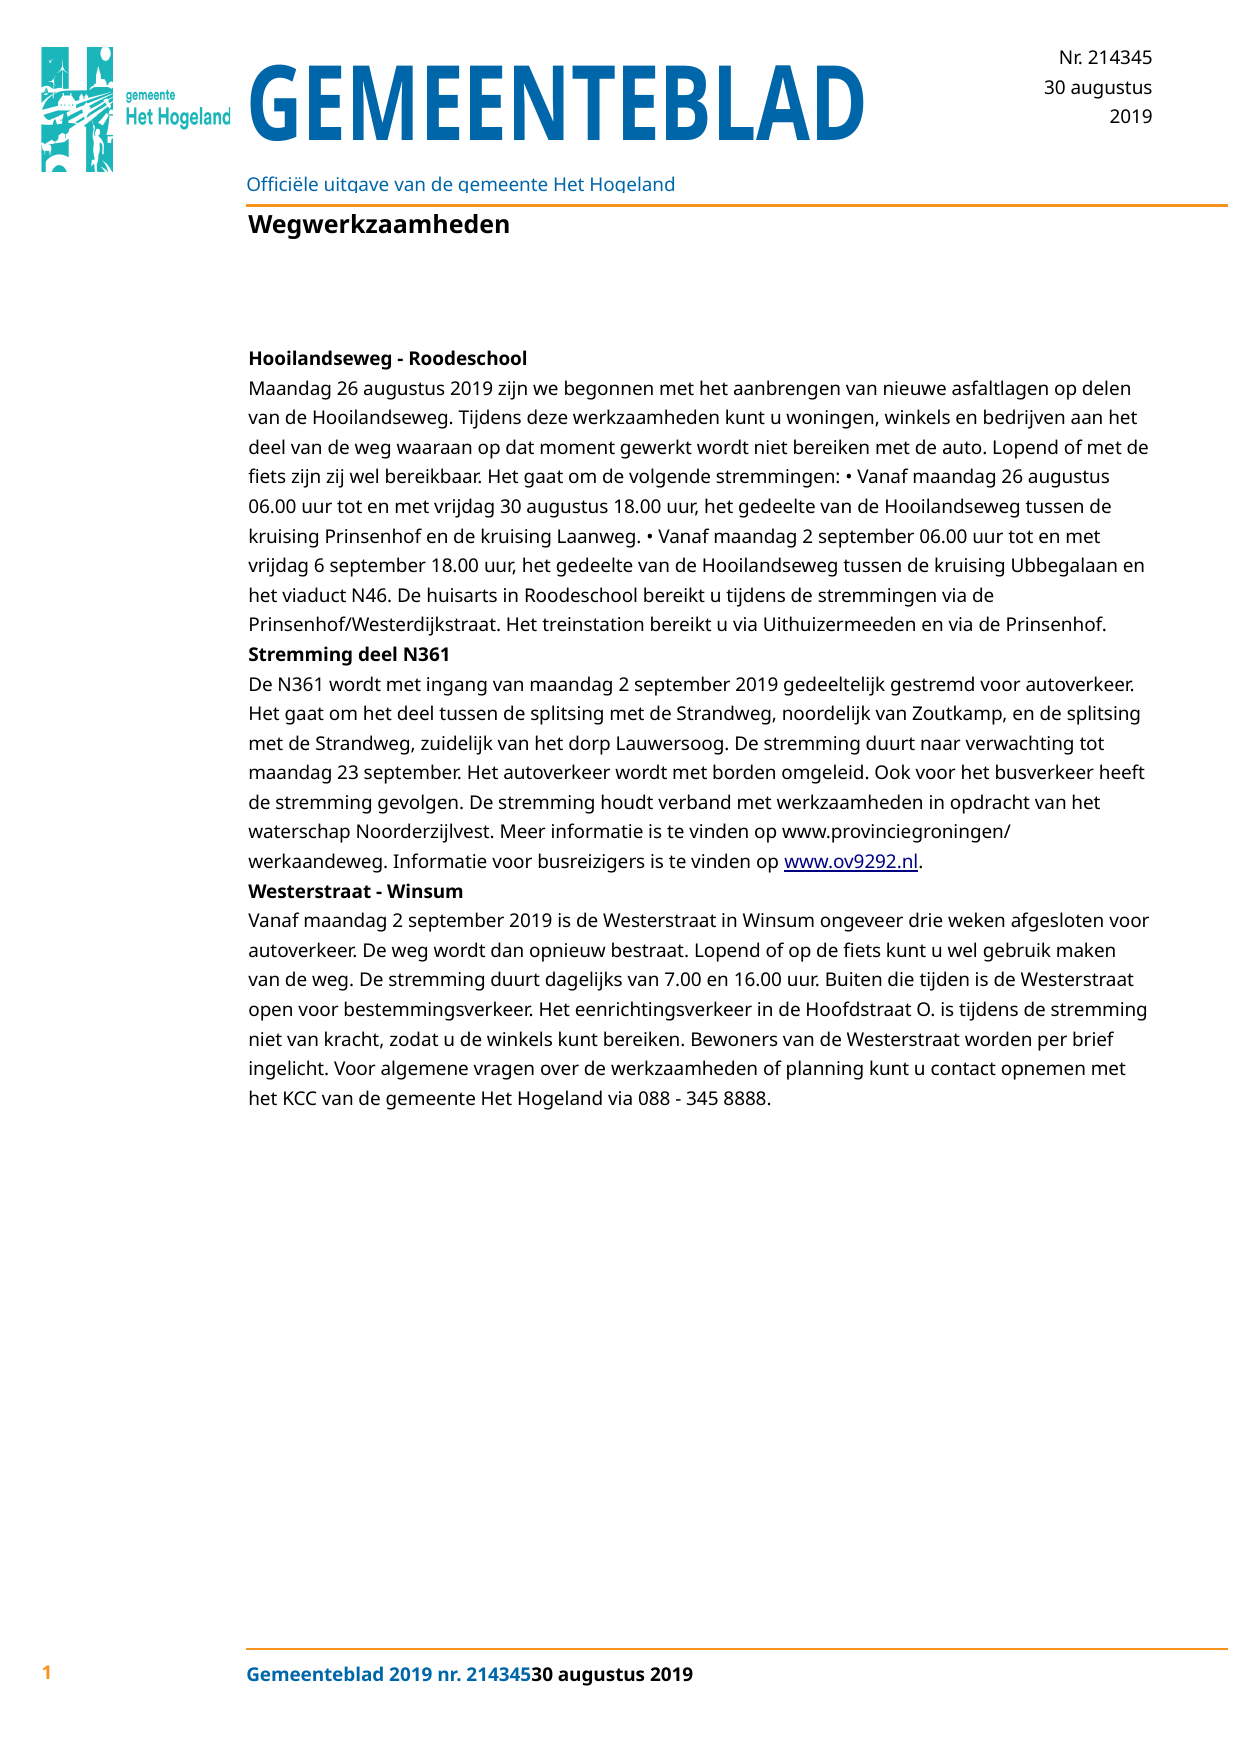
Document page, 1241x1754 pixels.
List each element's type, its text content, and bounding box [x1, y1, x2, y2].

text De N361 wordt met ingang van maandag 2 september 2019 gedeeltelijk gestremd voor autoverkeer. Het gaat om het deel tussen de splitsing met de Strandweg, noordelijk van Zoutkamp, en de splitsing met de Strandweg, zuidelijk van het dorp Lauwersoog. De stremming duurt naar verwachting tot maandag 23 september. Het autoverkeer wordt met borden omgeleid. Ook voor het busverkeer heeft de stremming gevolgen. De stremming houdt verband met werkzaamheden in opdracht van het waterschap Noorderzijlvest. Meer informatie is te vinden op www.provinciegroningen/ werkaandeweg. Informatie voor busreizigers is te vinden op www.ov9292.nl. [248, 671, 1152, 874]
picture [41, 47, 231, 172]
text Hooilandseweg - Roodeschool [248, 345, 1152, 371]
text Vanaf maandag 2 september 2019 is de Westerstraat in Winsum ongeveer drie weken afgesloten voor autoverkeer. De weg wordt dan opnieuw bestraat. Lopend of op de fiets kunt u wel gebruik maken van de weg. De stremming duurt dagelijks van 7.00 en 16.00 uur. Buiten die tijden is de Westerstraat open voor bestemmingsverkeer. Het eenrichtingsverkeer in de Hoofdstraat O. is tijdens de stremming niet van kracht, zodat u de winkels kunt bereiken. Bewoners van de Westerstraat worden per brief ingelicht. Voor algemene vragen over de werkzaamheden of planning kunt u contact opnemen met het KCC van de gemeente Het Hogeland via 088 - 345 8888. [248, 907, 1152, 1111]
text Maandag 26 augustus 2019 zijn we begonnen met het aanbrengen van nieuwe asfaltlagen op delen van de Hooilandseweg. Tijdens deze werkzaamheden kunt u woningen, winkels en bedrijven aan het deel van de weg waaraan op dat moment gewerkt wordt niet bereiken met de auto. Lopend of met de fiets zijn zij wel bereikbaar. Het gaat om de volgende stremmingen: • Vanaf maandag 26 augustus 06.00 uur tot en met vrijdag 30 augustus 18.00 uur, het gedeelte van de Hooilandseweg tussen de kruising Prinsenhof en de kruising Laanweg. • Vanaf maandag 2 september 06.00 uur tot en met vrijdag 6 september 18.00 uur, het gedeelte van de Hooilandseweg tussen de kruising Ubbegalaan en het viaduct N46. De huisarts in Roodeschool bereikt u tijdens de stremmingen via de Prinsenhof/Westerdijkstraat. Het treinstation bereikt u via Uithuizermeeden en via de Prinsenhof. [248, 375, 1152, 637]
text Wegwerkzaamheden [248, 207, 1152, 241]
text Stremming deel N361 [248, 641, 1152, 667]
text Westerstraat - Winsum [248, 878, 1152, 903]
